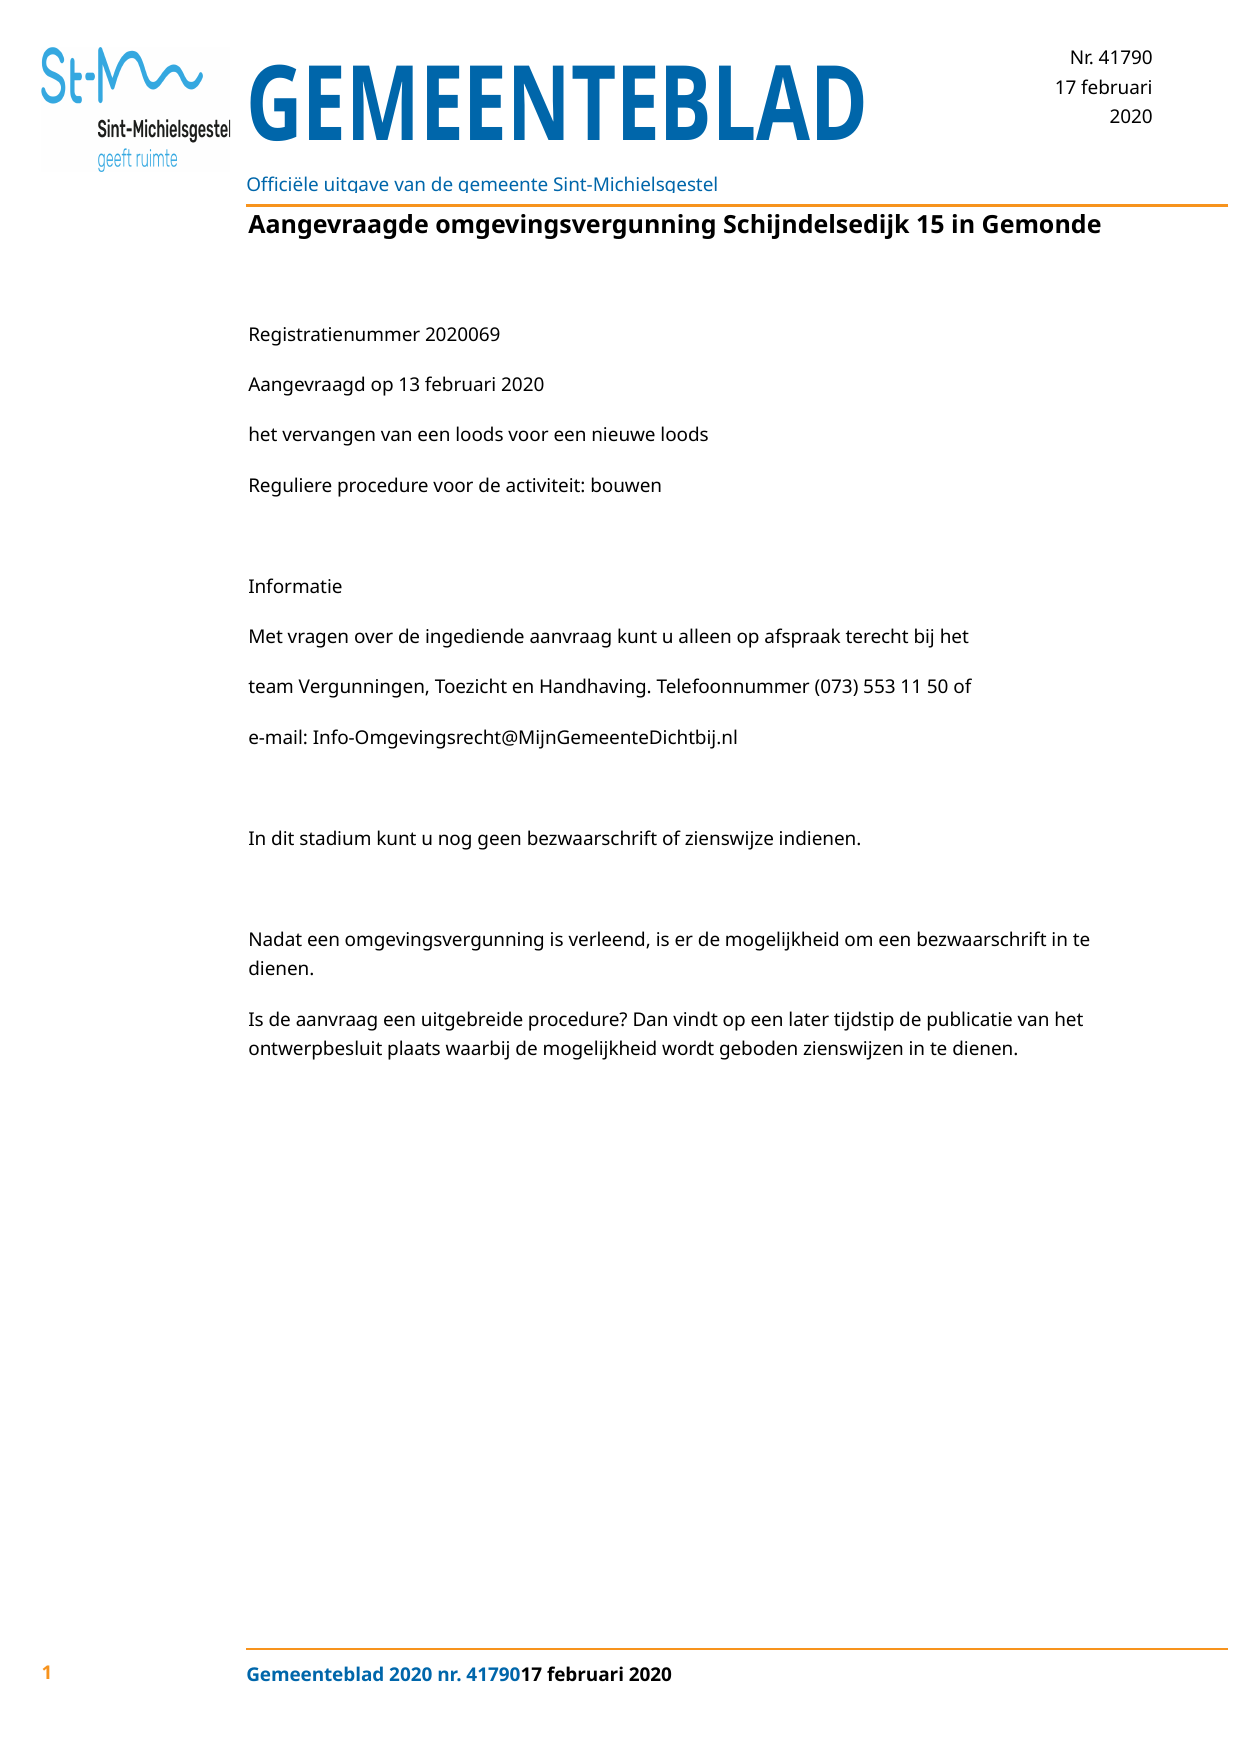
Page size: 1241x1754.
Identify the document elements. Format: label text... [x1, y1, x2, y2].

text Nadat een omgevingsvergunning is verleend, is er de mogelijkheid om een bezwaarschrift in te dienen. [248, 926, 1152, 981]
text Reguliere procedure voor de activiteit: bouwen [248, 472, 1152, 498]
text team Vergunningen, Toezicht en Handhaving. Telefoonnummer (073) 553 11 50 of [248, 674, 1152, 699]
text In dit stadium kunt u nog geen bezwaarschrift of zienswijze indienen. [248, 825, 1152, 851]
text Met vragen over de ingediende aanvraag kunt u alleen op afspraak terecht bij het [248, 623, 1152, 649]
text e-mail: Info-Omgevingsrecht@MijnGemeenteDichtbij.nl [248, 724, 1152, 750]
text Aangevraagde omgevingsvergunning Schijndelsedijk 15 in Gemonde [248, 207, 1152, 241]
text Aangevraagd op 13 februari 2020 [248, 371, 1152, 397]
text het vervangen van een loods voor een nieuwe loods [248, 422, 1152, 447]
picture [41, 47, 231, 172]
text Informatie [248, 573, 1152, 598]
text Is de aanvraag een uitgebreide procedure? Dan vindt op een later tijdstip de publicatie van het ontwerpbesluit plaats waarbij de mogelijkheid wordt geboden zienswijzen in te dienen. [248, 1006, 1152, 1061]
text Registratienummer 2020069 [248, 321, 1152, 346]
